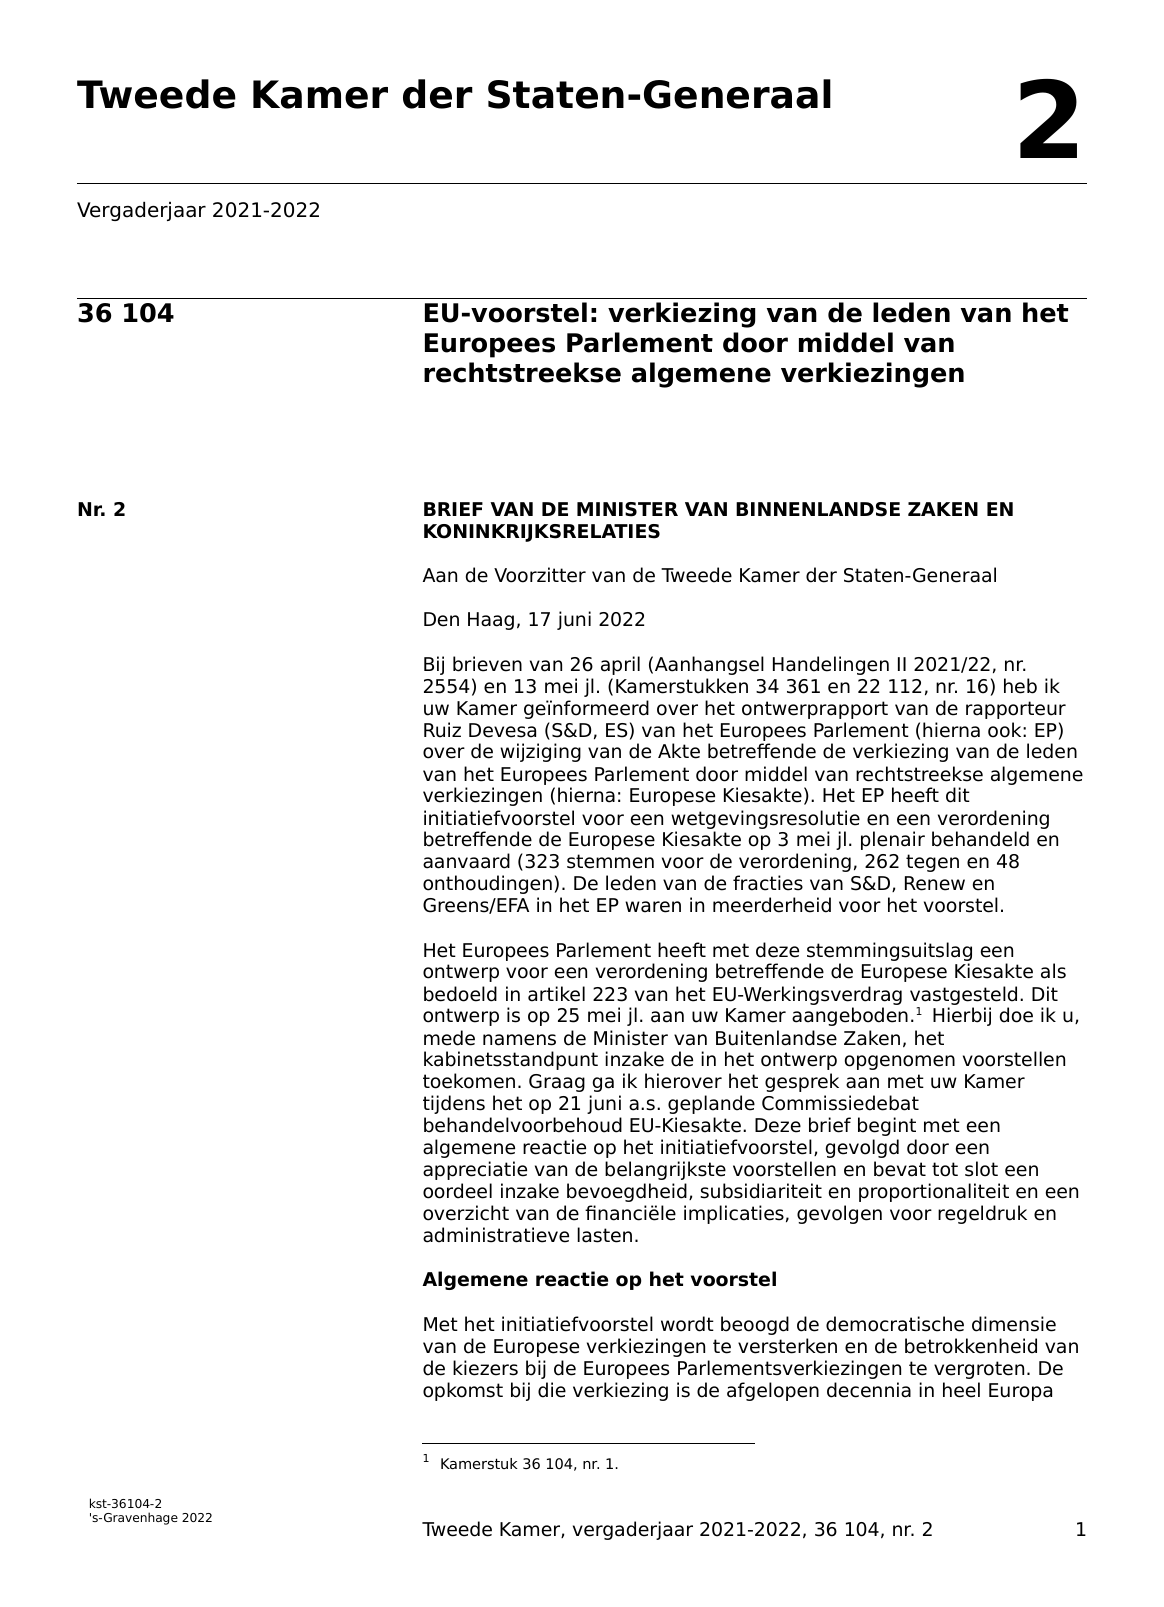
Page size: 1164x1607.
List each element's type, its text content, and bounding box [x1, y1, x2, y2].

text Met het initiatiefvoorstel wordt beoogd de democratische dimensie van de Europese verkiezingen te versterken en de betrokkenheid van de kiezers bij de Europees Parlementsverkiezingen te vergroten. De opkomst bij die verkiezing is de afgelopen decennia in heel Europa [422, 1313, 1087, 1401]
subtitle 36 104 EU-voorstel: verkiezing van de leden van het Europees Parlement door middel van rechtstreekse algemene verkiezingen [77, 299, 1087, 388]
subtitle Algemene reactie op het voorstel [422, 1269, 1087, 1291]
text Kamerstuk 36 104, nr. 1. [422, 1452, 1087, 1474]
table_header 2 [886, 59, 1087, 183]
table_header Tweede Kamer der Staten-Generaal [77, 59, 886, 183]
text kst-36104-2 [88, 1497, 323, 1511]
subtitle Nr. 2 BRIEF VAN DE MINISTER VAN BINNENLANDSE ZAKEN EN KONINKRIJKSRELATIES [77, 499, 1087, 543]
text 's-Gravenhage 2022 [88, 1511, 323, 1525]
text Den Haag, 17 juni 2022 [422, 609, 1087, 631]
text Bij brieven van 26 april (Aanhangsel Handelingen II 2021/22, nr. 2554) en 13 mei jl. (Kamerstukken 34 361 en 22 112, nr. 16) heb ik uw Kamer geïnformeerd over het ontwerprapport van de rapporteur Ruiz Devesa (S&D, ES) van het Europees Parlement (hierna ook: EP) over de wijziging van de Akte betreffende de verkiezing van de leden van het Europees Parlement door middel van rechtstreekse algemene verkiezingen (hierna: Europese Kiesakte). Het EP heeft dit initiatiefvoorstel voor een wetgevingsresolutie en een verordening betreffende de Europese Kiesakte op 3 mei jl. plenair behandeld en aanvaard (323 stemmen voor de verordening, 262 tegen en 48 onthoudingen). De leden van de fracties van S&D, Renew en Greens/EFA in het EP waren in meerderheid voor het voorstel. [422, 653, 1087, 917]
table_cell Vergaderjaar 2021-2022 [77, 184, 1087, 298]
text Het Europees Parlement heeft met deze stemmingsuitslag een ontwerp voor een verordening betreffende de Europese Kiesakte als bedoeld in artikel 223 van het EU-Werkingsverdrag vastgesteld. Dit ontwerp is op 25 mei jl. aan uw Kamer aangeboden. Hierbij doe ik u, mede namens de Minister van Buitenlandse Zaken, het kabinetsstandpunt inzake de in het ontwerp opgenomen voorstellen toekomen. Graag ga ik hierover het gesprek aan met uw Kamer tijdens het op 21 juni a.s. geplande Commissiedebat behandelvoorbehoud EU-Kiesakte. Deze brief begint met een algemene reactie op het initiatiefvoorstel, gevolgd door een appreciatie van de belangrijkste voorstellen en bevat tot slot een oordeel inzake bevoegdheid, subsidiariteit en proportionaliteit en een overzicht van de financiële implicaties, gevolgen voor regeldruk en administratieve lasten. [422, 939, 1087, 1247]
text Aan de Voorzitter van de Tweede Kamer der Staten-Generaal [422, 565, 1087, 587]
